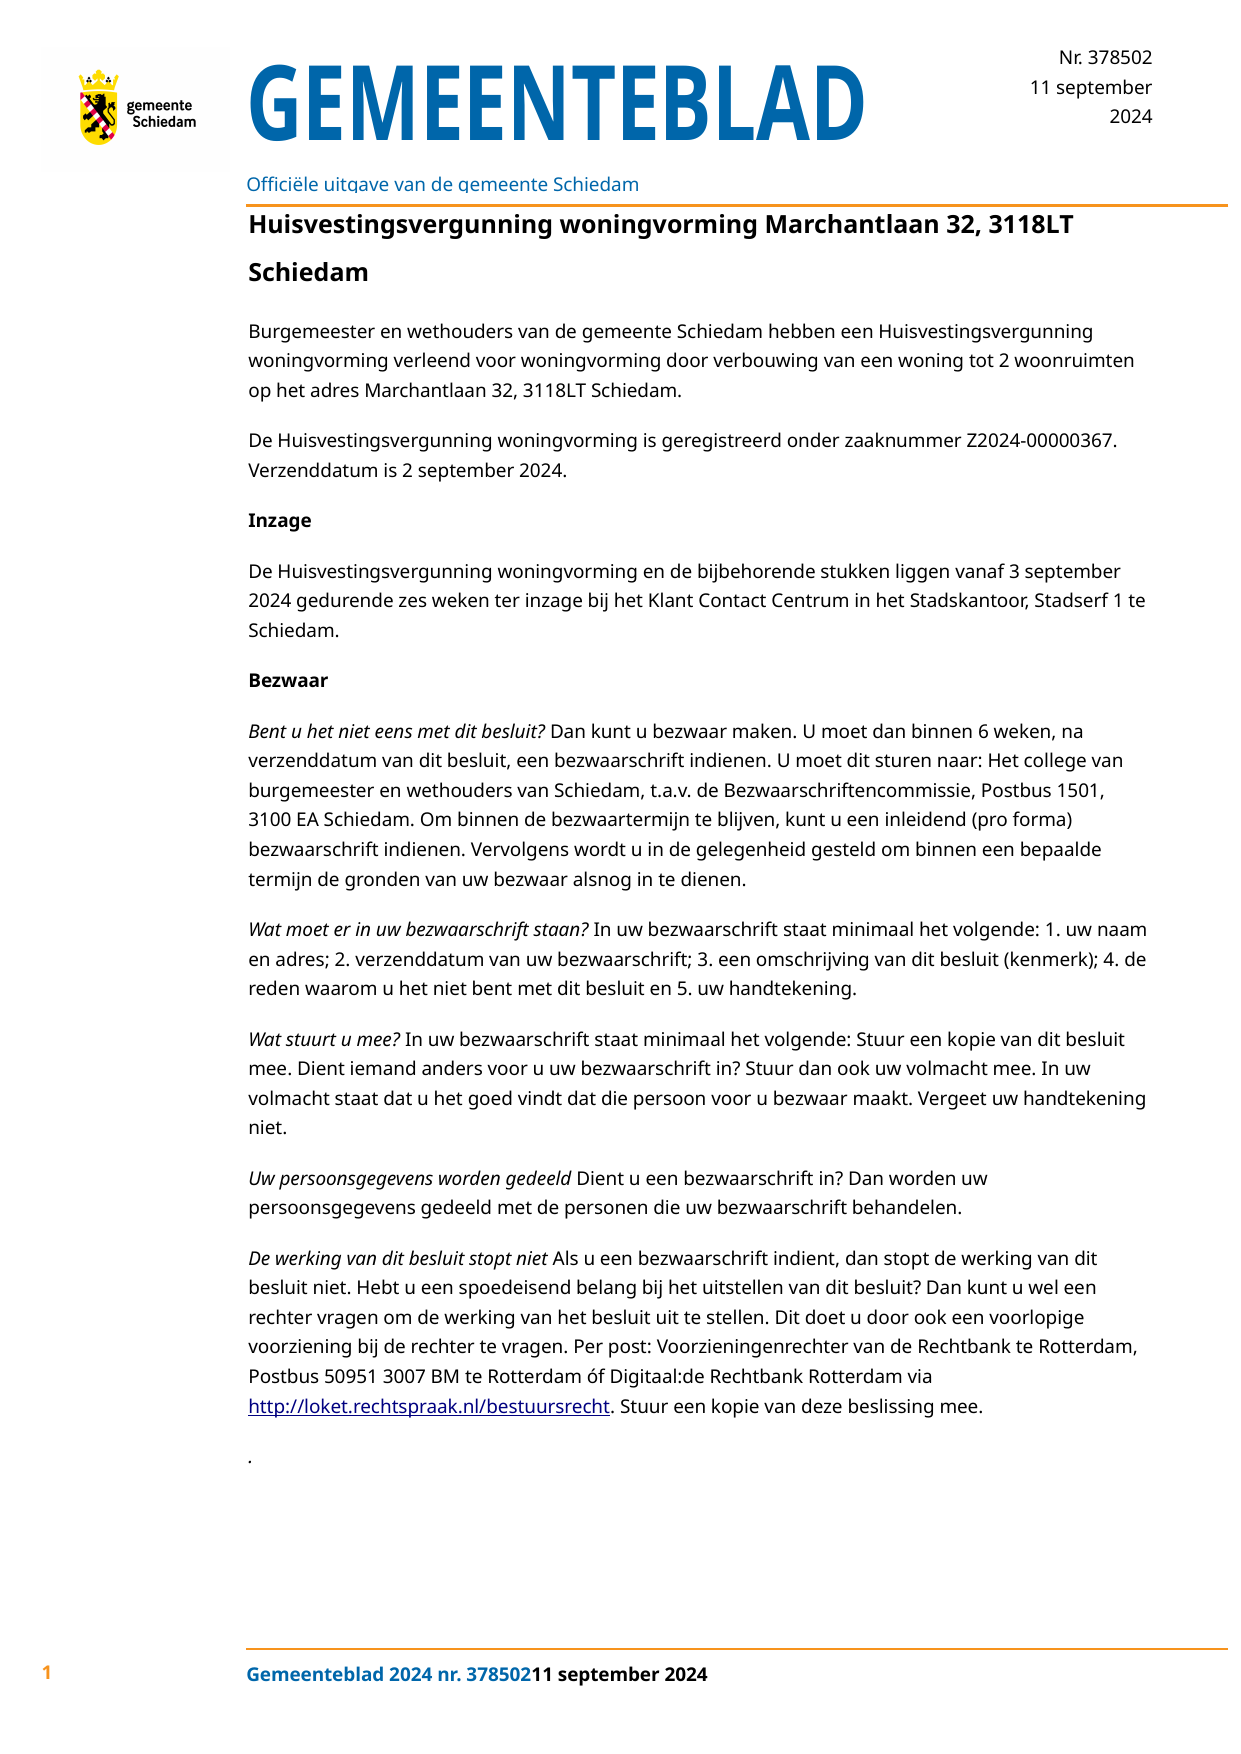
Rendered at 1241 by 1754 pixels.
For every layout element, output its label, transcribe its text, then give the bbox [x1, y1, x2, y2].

picture [41, 47, 231, 172]
text Inzage [248, 507, 1152, 533]
text Bezwaar [248, 667, 1152, 693]
text Huisvestingsvergunning woningvorming Marchantlaan 32, 3118LT Schiedam [248, 207, 1152, 288]
text De Huisvestingsvergunning woningvorming is geregistreerd onder zaaknummer Z2024-00000367. Verzenddatum is 2 september 2024. [248, 427, 1152, 483]
text Burgemeester en wethouders van de gemeente Schiedam hebben een Huisvestingsvergunning woningvorming verleend voor woningvorming door verbouwing van een woning tot 2 woonruimten op het adres Marchantlaan 32, 3118LT Schiedam. [248, 318, 1152, 403]
text . [248, 1443, 1152, 1469]
text De werking van dit besluit stopt niet Als u een bezwaarschrift indient, dan stopt de werking van dit besluit niet. Hebt u een spoedeisend belang bij het uitstellen van dit besluit? Dan kunt u wel een rechter vragen om de werking van het besluit uit te stellen. Dit doet u door ook een voorlopige voorziening bij de rechter te vragen. Per post: Voorzieningenrechter van de Rechtbank te Rotterdam, Postbus 50951 3007 BM te Rotterdam óf Digitaal:de Rechtbank Rotterdam via http://loket.rechtspraak.nl/bestuursrecht. Stuur een kopie van deze beslissing mee. [248, 1245, 1152, 1419]
text Wat moet er in uw bezwaarschrift staan? In uw bezwaarschrift staat minimaal het volgende: 1. uw naam en adres; 2. verzenddatum van uw bezwaarschrift; 3. een omschrijving van dit besluit (kenmerk); 4. de reden waarom u het niet bent met dit besluit en 5. uw handtekening. [248, 916, 1152, 1001]
text Uw persoonsgegevens worden gedeeld Dient u een bezwaarschrift in? Dan worden uw persoonsgegevens gedeeld met de personen die uw bezwaarschrift behandelen. [248, 1165, 1152, 1220]
text Wat stuurt u mee? In uw bezwaarschrift staat minimaal het volgende: Stuur een kopie van dit besluit mee. Dient iemand anders voor u uw bezwaarschrift in? Stuur dan ook uw volmacht mee. In uw volmacht staat dat u het goed vindt dat die persoon voor u bezwaar maakt. Vergeet uw handtekening niet. [248, 1026, 1152, 1140]
text Bent u het niet eens met dit besluit? Dan kunt u bezwaar maken. U moet dan binnen 6 weken, na verzenddatum van dit besluit, een bezwaarschrift indienen. U moet dit sturen naar: Het college van burgemeester en wethouders van Schiedam, t.a.v. de Bezwaarschriftencommissie, Postbus 1501, 3100 EA Schiedam. Om binnen de bezwaartermijn te blijven, kunt u een inleidend (pro forma) bezwaarschrift indienen. Vervolgens wordt u in de gelegenheid gesteld om binnen een bepaalde termijn de gronden van uw bezwaar alsnog in te dienen. [248, 718, 1152, 892]
text De Huisvestingsvergunning woningvorming en de bijbehorende stukken liggen vanaf 3 september 2024 gedurende zes weken ter inzage bij het Klant Contact Centrum in het Stadskantoor, Stadserf 1 te Schiedam. [248, 558, 1152, 643]
